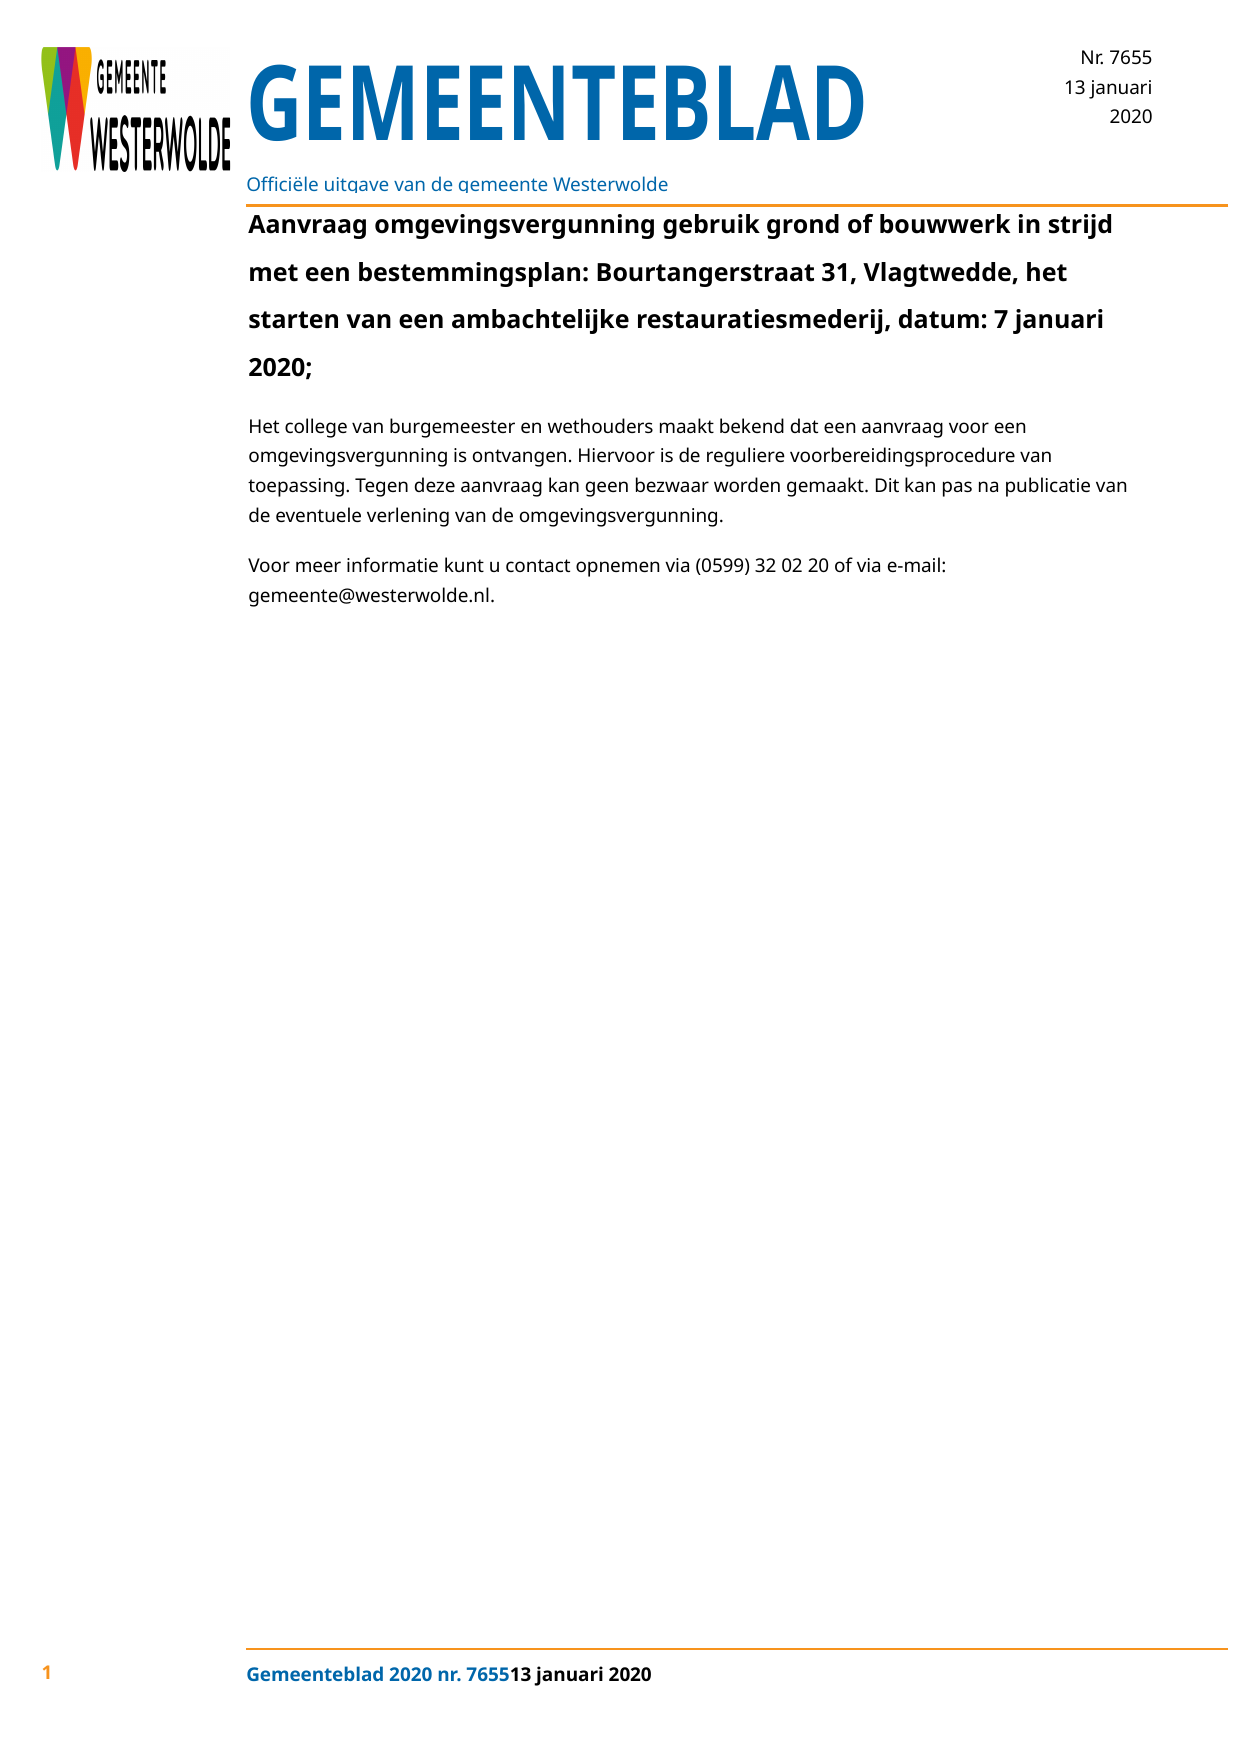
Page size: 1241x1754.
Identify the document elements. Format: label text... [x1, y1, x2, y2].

text Aanvraag omgevingsvergunning gebruik grond of bouwwerk in strijd met een bestemmingsplan: Bourtangerstraat 31, Vlagtwedde, het starten van een ambachtelijke restauratiesmederij, datum: 7 januari 2020; [248, 207, 1152, 384]
text Het college van burgemeester en wethouders maakt bekend dat een aanvraag voor een omgevingsvergunning is ontvangen. Hiervoor is de reguliere voorbereidingsprocedure van toepassing. Tegen deze aanvraag kan geen bezwaar worden gemaakt. Dit kan pas na publicatie van de eventuele verlening van de omgevingsvergunning. [248, 413, 1152, 528]
text Voor meer informatie kunt u contact opnemen via (0599) 32 02 20 of via e-mail: gemeente@westerwolde.nl. [248, 552, 1152, 608]
picture [41, 47, 231, 172]
